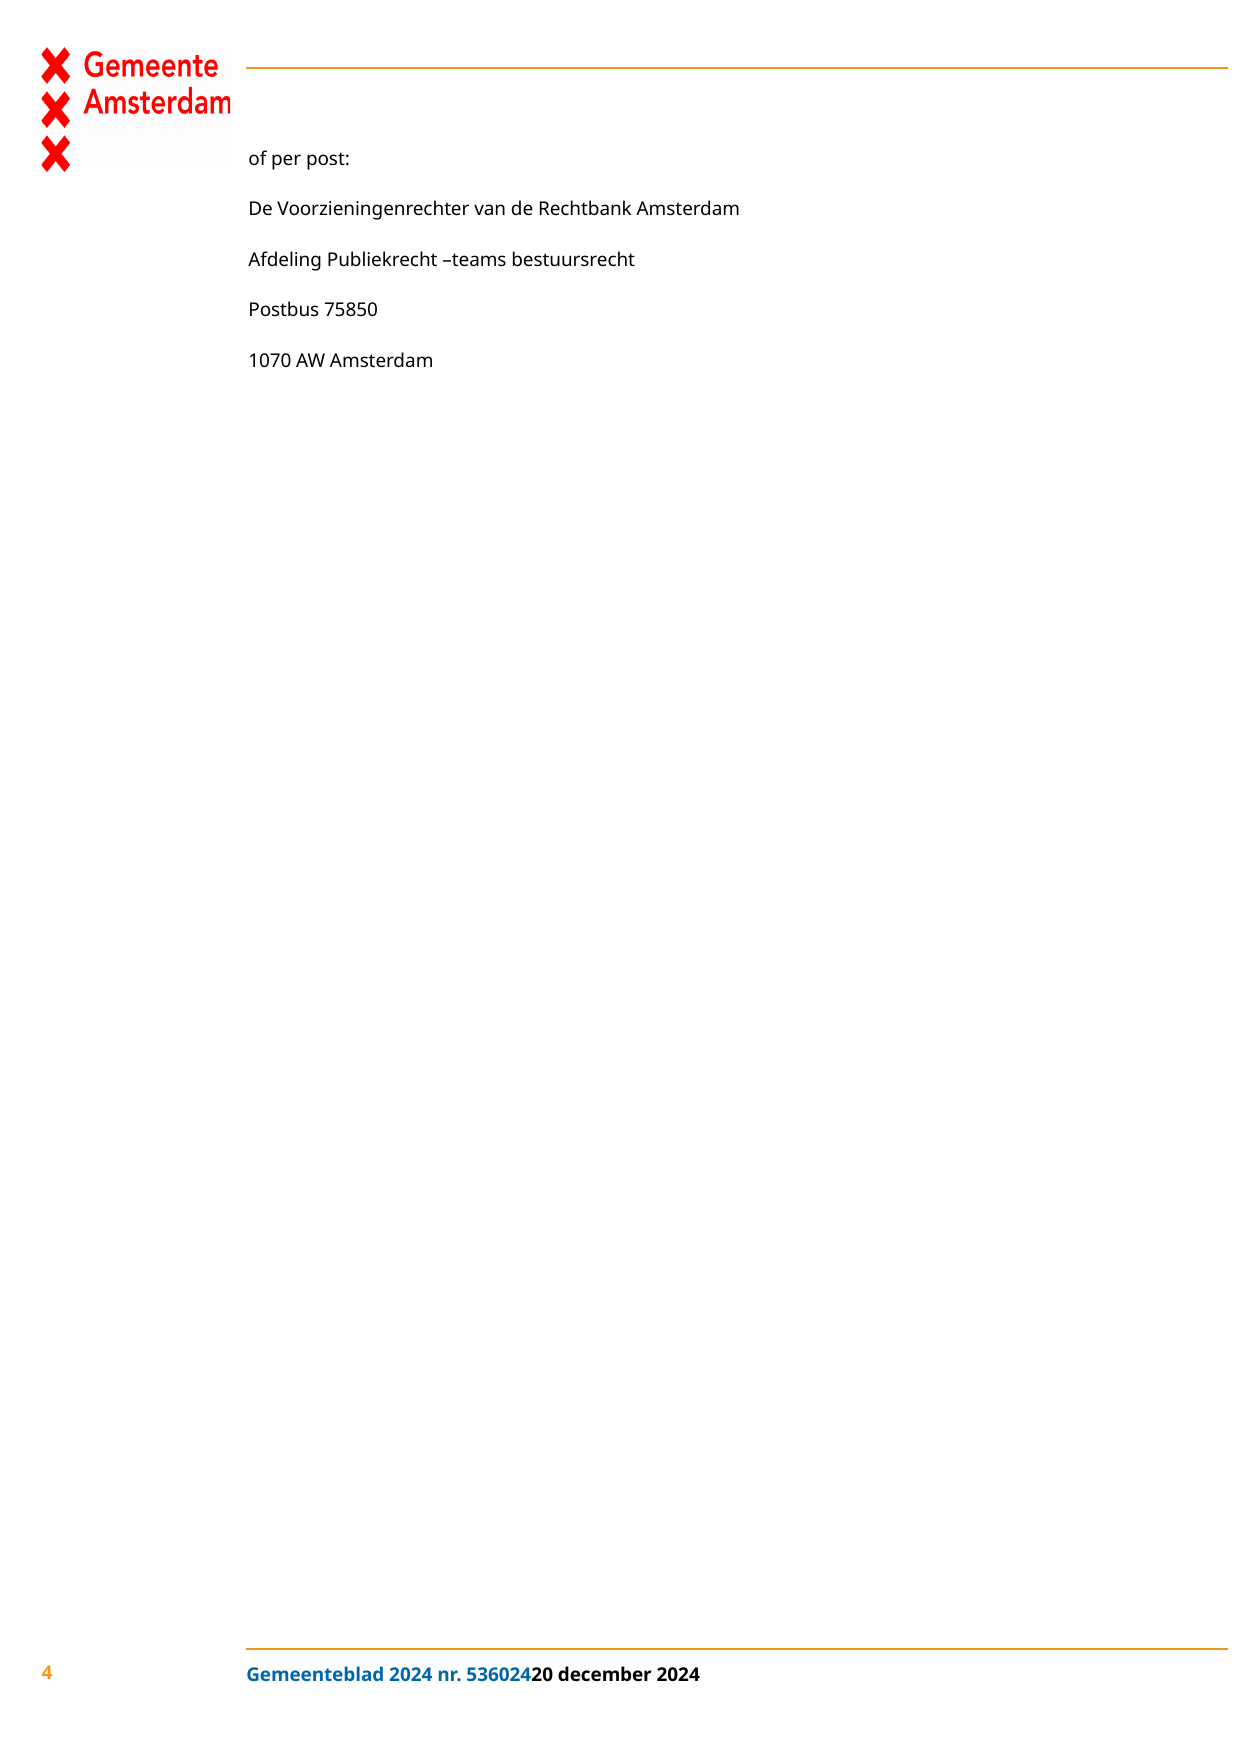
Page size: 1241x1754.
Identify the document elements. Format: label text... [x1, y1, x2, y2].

text 1070 AW Amsterdam [248, 347, 1152, 373]
text Postbus 75850 [248, 296, 1152, 322]
picture [41, 47, 231, 172]
text of per post: [248, 145, 1152, 171]
text De Voorzieningenrechter van de Rechtbank Amsterdam [248, 196, 1152, 221]
text Afdeling Publiekrecht –teams bestuursrecht [248, 246, 1152, 272]
